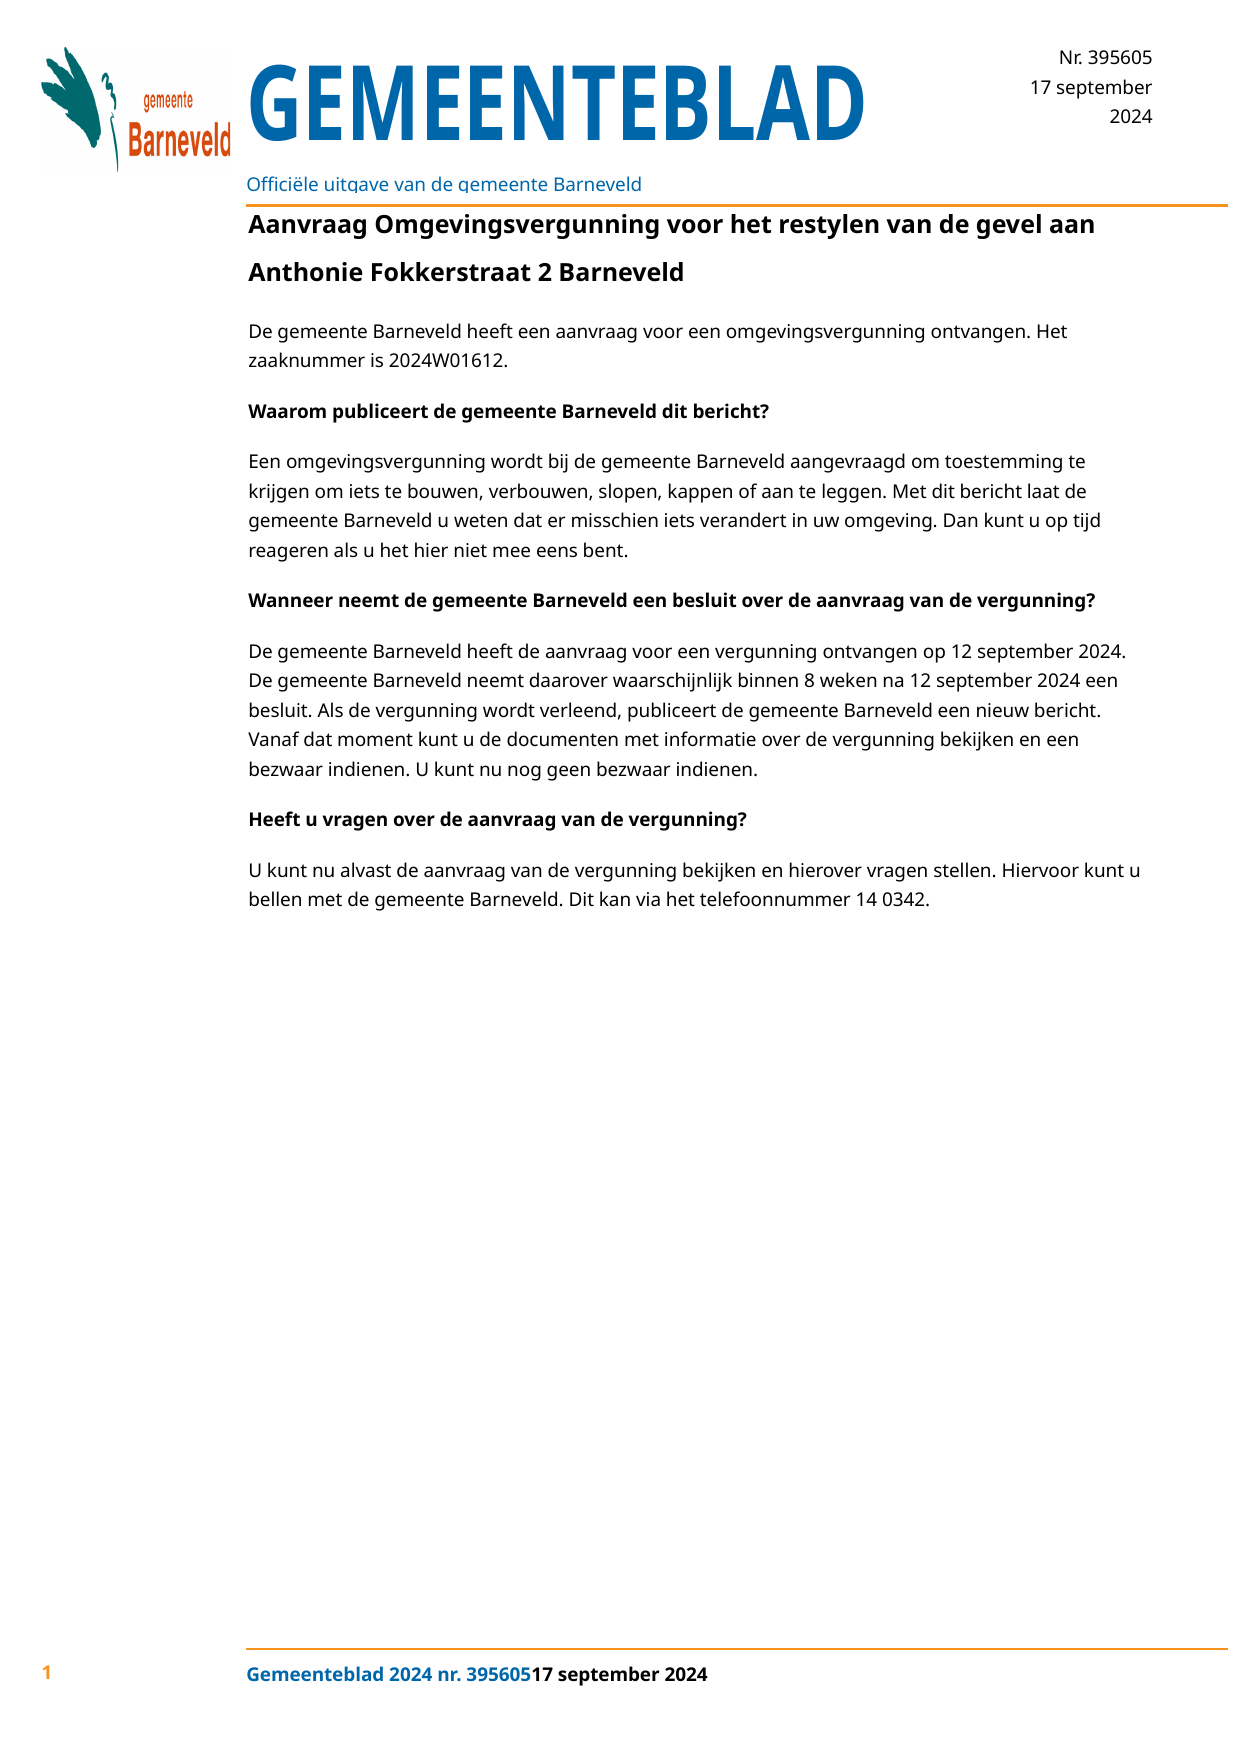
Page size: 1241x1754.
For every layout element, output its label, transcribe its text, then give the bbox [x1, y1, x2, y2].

text De gemeente Barneveld heeft de aanvraag voor een vergunning ontvangen op 12 september 2024. De gemeente Barneveld neemt daarover waarschijnlijk binnen 8 weken na 12 september 2024 een besluit. Als de vergunning wordt verleend, publiceert de gemeente Barneveld een nieuw bericht. Vanaf dat moment kunt u de documenten met informatie over de vergunning bekijken en een bezwaar indienen. U kunt nu nog geen bezwaar indienen. [248, 638, 1152, 782]
text Een omgevingsvergunning wordt bij de gemeente Barneveld aangevraagd om toestemming te krijgen om iets te bouwen, verbouwen, slopen, kappen of aan te leggen. Met dit bericht laat de gemeente Barneveld u weten dat er misschien iets verandert in uw omgeving. Dan kunt u op tijd reageren als u het hier niet mee eens bent. [248, 448, 1152, 563]
picture [41, 47, 231, 172]
text Waarom publiceert de gemeente Barneveld dit bericht? [248, 398, 1152, 424]
text Wanneer neemt de gemeente Barneveld een besluit over de aanvraag van de vergunning? [248, 587, 1152, 613]
text Heeft u vragen over de aanvraag van de vergunning? [248, 807, 1152, 832]
text U kunt nu alvast de aanvraag van de vergunning bekijken en hierover vragen stellen. Hiervoor kunt u bellen met de gemeente Barneveld. Dit kan via het telefoonnummer 14 0342. [248, 857, 1152, 912]
text De gemeente Barneveld heeft een aanvraag voor een omgevingsvergunning ontvangen. Het zaaknummer is 2024W01612. [248, 318, 1152, 373]
text Aanvraag Omgevingsvergunning voor het restylen van de gevel aan Anthonie Fokkerstraat 2 Barneveld [248, 207, 1152, 288]
